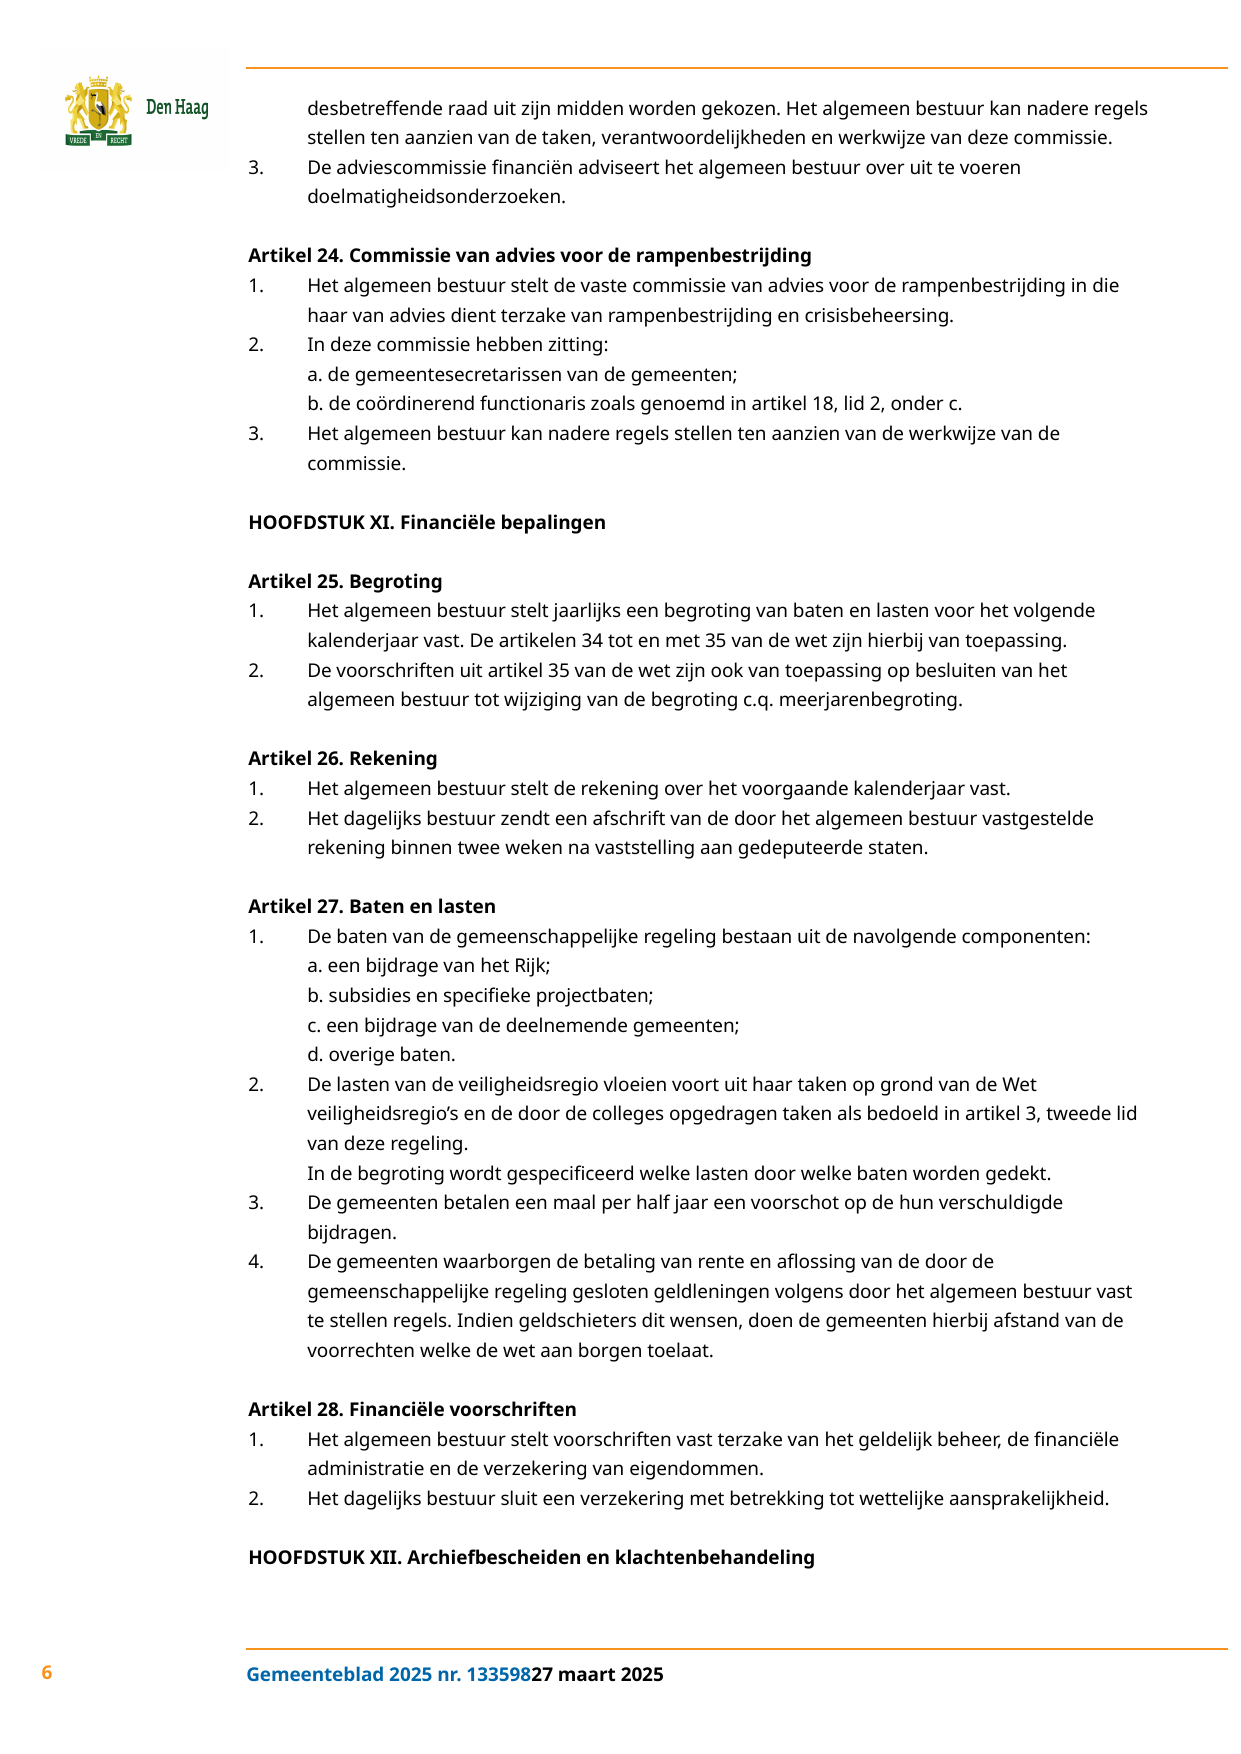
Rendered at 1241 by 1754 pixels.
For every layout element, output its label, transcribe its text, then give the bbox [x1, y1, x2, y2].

list Het dagelijks bestuur sluit een verzekering met betrekking tot wettelijke aansprakelijkheid. [248, 1485, 1152, 1511]
list Het algemeen bestuur stelt voorschriften vast terzake van het geldelijk beheer, de financiële administratie en de verzekering van eigendommen. [248, 1426, 1152, 1481]
list a. een bijdrage van het Rijk; [248, 953, 1152, 978]
list De adviescommissie financiën adviseert het algemeen bestuur over uit te voeren doelmatigheidsonderzoeken. [248, 154, 1152, 209]
list De lasten van de veiligheidsregio vloeien voort uit haar taken op grond van de Wet veiligheidsregio’s en de door de colleges opgedragen taken als bedoeld in artikel 3, tweede lid van deze regeling. [248, 1071, 1152, 1156]
list De gemeenten betalen een maal per half jaar een voorschot op de hun verschuldigde bijdragen. [248, 1189, 1152, 1245]
text Artikel 25. Begroting [248, 568, 1152, 594]
list Het algemeen bestuur stelt de rekening over het voorgaande kalenderjaar vast. [248, 775, 1152, 801]
list De gemeenten waarborgen de betaling van rente en aflossing van de door de gemeenschappelijke regeling gesloten geldleningen volgens door het algemeen bestuur vast te stellen regels. Indien geldschieters dit wensen, doen de gemeenten hierbij afstand van de voorrechten welke de wet aan borgen toelaat. [248, 1248, 1152, 1363]
list b. de coördinerend functionaris zoals genoemd in artikel 18, lid 2, onder c. [248, 391, 1152, 416]
list d. overige baten. [248, 1041, 1152, 1067]
text Artikel 28. Financiële voorschriften [248, 1396, 1152, 1422]
text HOOFDSTUK XI. Financiële bepalingen [248, 509, 1152, 535]
text Artikel 26. Rekening [248, 746, 1152, 771]
list In deze commissie hebben zitting: [248, 331, 1152, 357]
list De baten van de gemeenschappelijke regeling bestaan uit de navolgende componenten: [248, 923, 1152, 949]
list Het algemeen bestuur stelt de vaste commissie van advies voor de rampenbestrijding in die haar van advies dient terzake van rampenbestrijding en crisisbeheersing. [248, 272, 1152, 328]
list Het algemeen bestuur stelt jaarlijks een begroting van baten en lasten voor het volgende kalenderjaar vast. De artikelen 34 tot en met 35 van de wet zijn hierbij van toepassing. [248, 598, 1152, 653]
list Het algemeen bestuur kan nadere regels stellen ten aanzien van de werkwijze van de commissie. [248, 420, 1152, 476]
list In de begroting wordt gespecificeerd welke lasten door welke baten worden gedekt. [248, 1160, 1152, 1186]
list a. de gemeentesecretarissen van de gemeenten; [248, 361, 1152, 387]
list desbetreffende raad uit zijn midden worden gekozen. Het algemeen bestuur kan nadere regels stellen ten aanzien van de taken, verantwoordelijkheden en werkwijze van deze commissie. [248, 95, 1152, 150]
text Artikel 27. Baten en lasten [248, 893, 1152, 919]
text HOOFDSTUK XII. Archiefbescheiden en klachtenbehandeling [248, 1544, 1152, 1570]
picture [41, 47, 231, 172]
list De voorschriften uit artikel 35 van de wet zijn ook van toepassing op besluiten van het algemeen bestuur tot wijziging van de begroting c.q. meerjarenbegroting. [248, 657, 1152, 712]
text Artikel 24. Commissie van advies voor de rampenbestrijding [248, 243, 1152, 268]
list c. een bijdrage van de deelnemende gemeenten; [248, 1012, 1152, 1038]
list b. subsidies en specifieke projectbaten; [248, 982, 1152, 1008]
list Het dagelijks bestuur zendt een afschrift van de door het algemeen bestuur vastgestelde rekening binnen twee weken na vaststelling aan gedeputeerde staten. [248, 805, 1152, 860]
